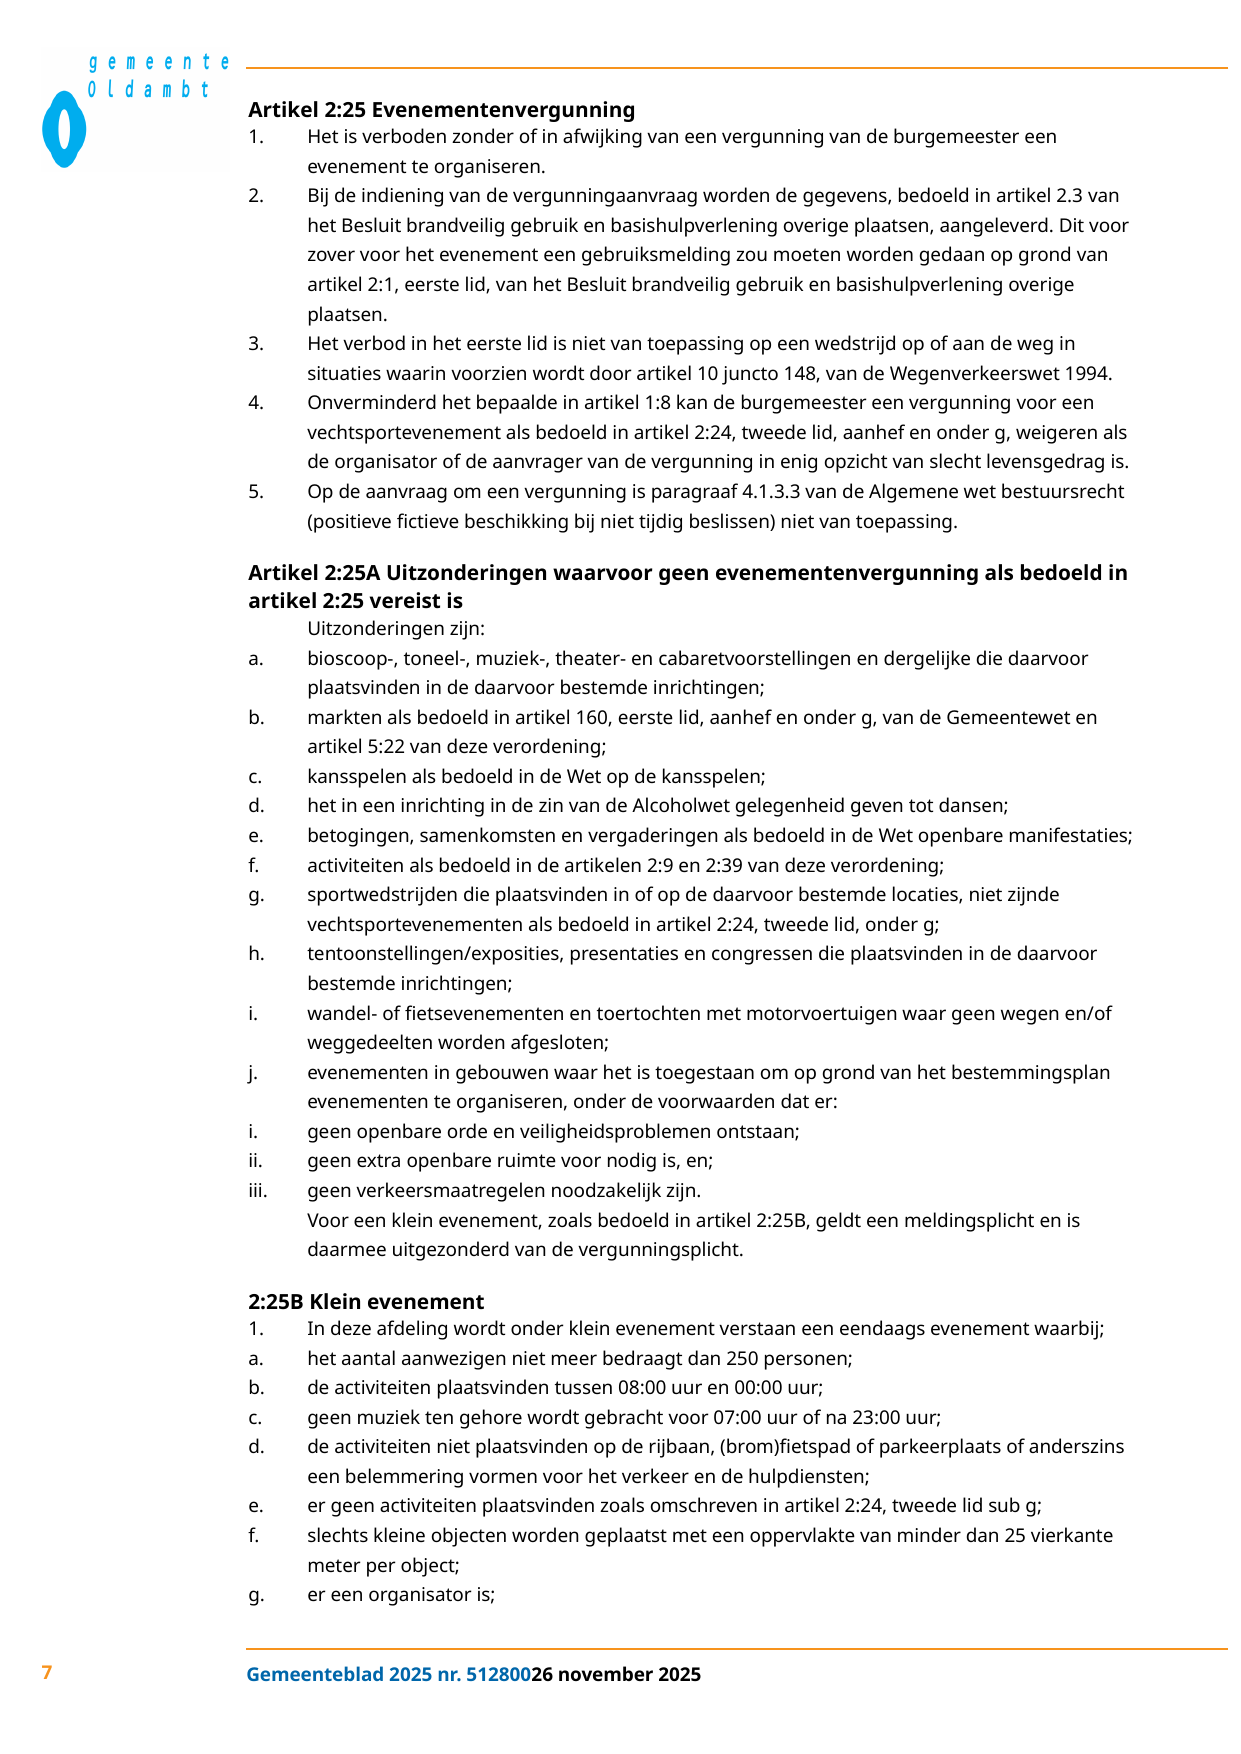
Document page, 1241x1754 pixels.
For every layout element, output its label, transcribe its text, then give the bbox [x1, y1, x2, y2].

list wandel- of fietsevenementen en toertochten met motorvoertuigen waar geen wegen en/of weggedeelten worden afgesloten; [248, 1000, 1152, 1055]
list betogingen, samenkomsten en vergaderingen als bedoeld in de Wet openbare manifestaties; [248, 822, 1152, 848]
list geen muziek ten gehore wordt gebracht voor 07:00 uur of na 23:00 uur; [248, 1404, 1152, 1430]
list de activiteiten plaatsvinden tussen 08:00 uur en 00:00 uur; [248, 1374, 1152, 1400]
list kansspelen als bedoeld in de Wet op de kansspelen; [248, 763, 1152, 789]
list Voor een klein evenement, zoals bedoeld in artikel 2:25B, geldt een meldingsplicht en is daarmee uitgezonderd van de vergunningsplicht. [248, 1207, 1152, 1262]
list activiteiten als bedoeld in de artikelen 2:9 en 2:39 van deze verordening; [248, 852, 1152, 877]
list er geen activiteiten plaatsvinden zoals omschreven in artikel 2:24, tweede lid sub g; [248, 1493, 1152, 1518]
list evenementen in gebouwen waar het is toegestaan om op grond van het bestemmingsplan evenementen te organiseren, onder de voorwaarden dat er: [248, 1059, 1152, 1114]
list Op de aanvraag om een vergunning is paragraaf 4.1.3.3 van de Algemene wet bestuursrecht (positieve fictieve beschikking bij niet tijdig beslissen) niet van toepassing. [248, 478, 1152, 533]
picture [41, 47, 231, 172]
list Bij de indiening van de vergunningaanvraag worden de gegevens, bedoeld in artikel 2.3 van het Besluit brandveilig gebruik en basishulpverlening overige plaatsen, aangeleverd. Dit voor zover voor het evenement een gebruiksmelding zou moeten worden gedaan op grond van artikel 2:1, eerste lid, van het Besluit brandveilig gebruik en basishulpverlening overige plaatsen. [248, 182, 1152, 326]
text Artikel 2:25A Uitzonderingen waarvoor geen evenementenvergunning als bedoeld in artikel 2:25 vereist is [248, 558, 1152, 615]
list Onverminderd het bepaalde in artikel 1:8 kan de burgemeester een vergunning voor een vechtsportevenement als bedoeld in artikel 2:24, tweede lid, aanhef en onder g, weigeren als de organisator of de aanvrager van de vergunning in enig opzicht van slecht levensgedrag is. [248, 389, 1152, 474]
list sportwedstrijden die plaatsvinden in of op de daarvoor bestemde locaties, niet zijnde vechtsportevenementen als bedoeld in artikel 2:24, tweede lid, onder g; [248, 881, 1152, 937]
list Het is verboden zonder of in afwijking van een vergunning van de burgemeester een evenement te organiseren. [248, 123, 1152, 178]
list er een organisator is; [248, 1581, 1152, 1607]
list Uitzonderingen zijn: [248, 615, 1152, 641]
list geen verkeersmaatregelen noodzakelijk zijn. [248, 1177, 1152, 1203]
list de activiteiten niet plaatsvinden op de rijbaan, (brom)fietspad of parkeerplaats of anderszins een belemmering vormen voor het verkeer en de hulpdiensten; [248, 1433, 1152, 1489]
text Artikel 2:25 Evenementenvergunning [248, 95, 1152, 123]
list tentoonstellingen/exposities, presentaties en congressen die plaatsvinden in de daarvoor bestemde inrichtingen; [248, 941, 1152, 996]
list slechts kleine objecten worden geplaatst met een oppervlakte van minder dan 25 vierkante meter per object; [248, 1522, 1152, 1578]
list In deze afdeling wordt onder klein evenement verstaan een eendaags evenement waarbij; [248, 1315, 1152, 1341]
list geen openbare orde en veiligheidsproblemen ontstaan; [248, 1118, 1152, 1144]
list het in een inrichting in de zin van de Alcoholwet gelegenheid geven tot dansen; [248, 793, 1152, 818]
text 2:25B Klein evenement [248, 1287, 1152, 1315]
list geen extra openbare ruimte voor nodig is, en; [248, 1148, 1152, 1173]
list het aantal aanwezigen niet meer bedraagt dan 250 personen; [248, 1345, 1152, 1371]
list Het verbod in het eerste lid is niet van toepassing op een wedstrijd op of aan de weg in situaties waarin voorzien wordt door artikel 10 juncto 148, van de Wegenverkeerswet 1994. [248, 330, 1152, 386]
list bioscoop-, toneel-, muziek-, theater- en cabaretvoorstellingen en dergelijke die daarvoor plaatsvinden in de daarvoor bestemde inrichtingen; [248, 645, 1152, 700]
list markten als bedoeld in artikel 160, eerste lid, aanhef en onder g, van de Gemeentewet en artikel 5:22 van deze verordening; [248, 704, 1152, 759]
